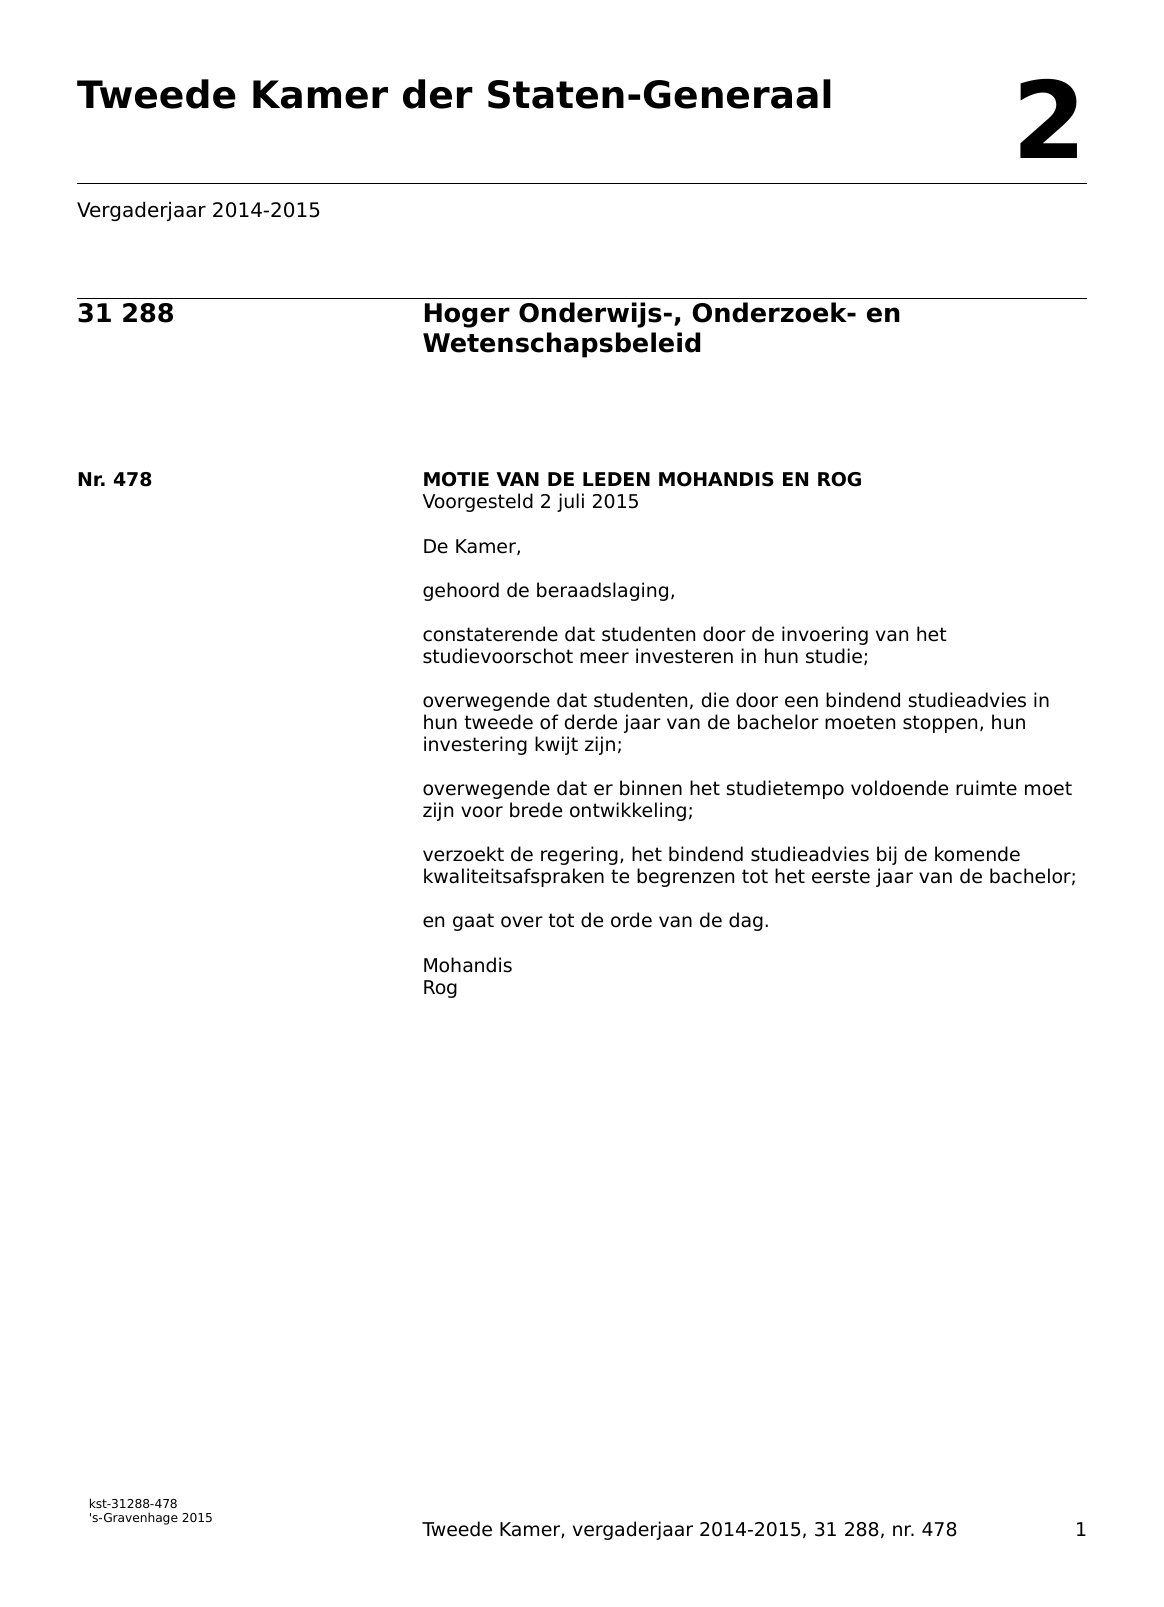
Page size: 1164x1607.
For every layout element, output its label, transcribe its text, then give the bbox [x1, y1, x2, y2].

text gehoord de beraadslaging, [422, 580, 1087, 602]
text overwegende dat studenten, die door een bindend studieadvies in hun tweede of derde jaar van de bachelor moeten stoppen, hun investering kwijt zijn; [422, 690, 1087, 756]
text Voorgesteld 2 juli 2015 [422, 491, 1087, 513]
subtitle Nr. 478 MOTIE VAN DE LEDEN MOHANDIS EN ROG [77, 469, 1087, 491]
table_cell Vergaderjaar 2014-2015 [77, 184, 1087, 298]
text kst-31288-478 [88, 1497, 323, 1511]
text Mohandis [422, 954, 1087, 977]
text constaterende dat studenten door de invoering van het studievoorschot meer investeren in hun studie; [422, 624, 1087, 668]
text 's-Gravenhage 2015 [88, 1511, 323, 1525]
text en gaat over tot de orde van de dag. [422, 910, 1087, 932]
text overwegende dat er binnen het studietempo voldoende ruimte moet zijn voor brede ontwikkeling; [422, 778, 1087, 822]
text Rog [422, 977, 1087, 998]
text verzoekt de regering, het bindend studieadvies bij de komende kwaliteitsafspraken te begrenzen tot het eerste jaar van de bachelor; [422, 844, 1087, 888]
table_header Tweede Kamer der Staten-Generaal [77, 59, 886, 183]
text De Kamer, [422, 536, 1087, 557]
subtitle 31 288 Hoger Onderwijs-, Onderzoek- en Wetenschapsbeleid [77, 299, 1087, 358]
table_header 2 [886, 59, 1087, 183]
